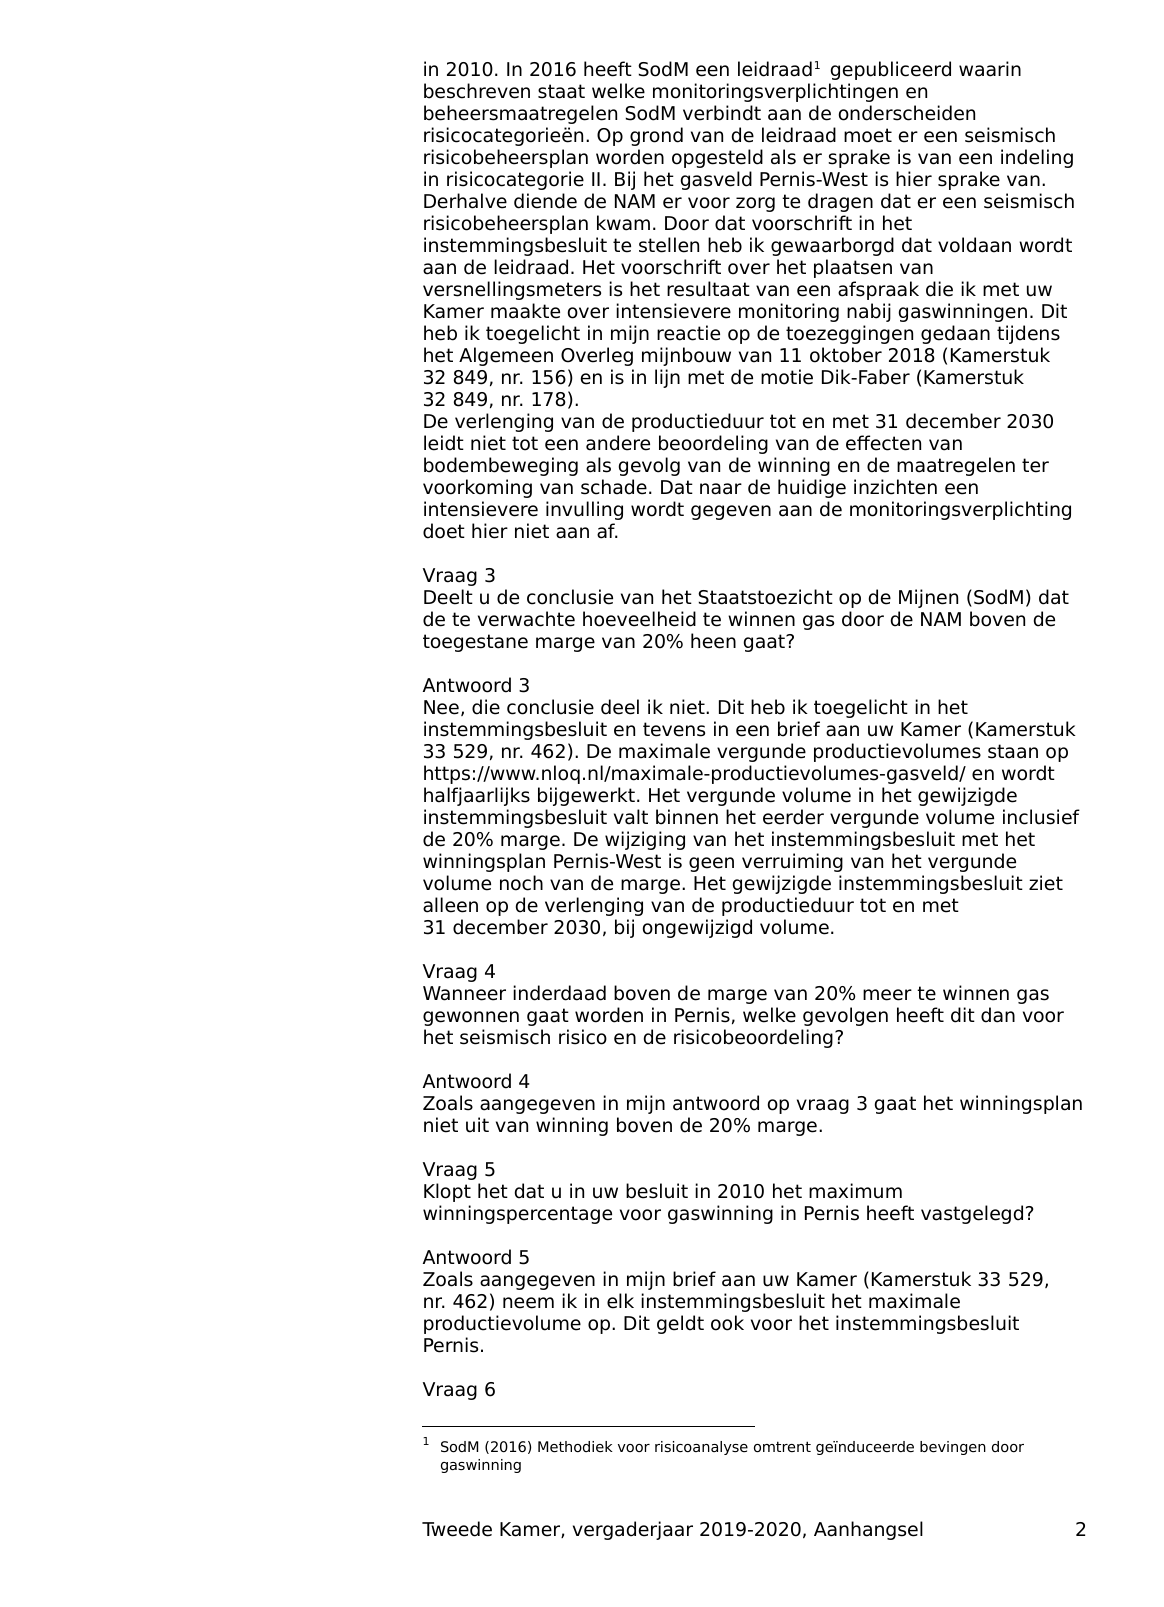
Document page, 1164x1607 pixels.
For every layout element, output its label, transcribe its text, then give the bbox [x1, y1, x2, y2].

text De verlenging van de productieduur tot en met 31 december 2030 leidt niet tot een andere beoordeling van de effecten van bodembeweging als gevolg van de winning en de maatregelen ter voorkoming van schade. Dat naar de huidige inzichten een intensievere invulling wordt gegeven aan de monitoringsverplichting doet hier niet aan af. [422, 411, 1087, 543]
text Zoals aangegeven in mijn brief aan uw Kamer (Kamerstuk 33 529, nr. 462) neem ik in elk instemmingsbesluit het maximale productievolume op. Dit geldt ook voor het instemmingsbesluit Pernis. [422, 1269, 1087, 1357]
text Vraag 3 [422, 565, 1087, 587]
text Antwoord 4 [422, 1071, 1087, 1093]
text Klopt het dat u in uw besluit in 2010 het maximum winningspercentage voor gaswinning in Pernis heeft vastgelegd? [422, 1181, 1087, 1225]
text Antwoord 5 [422, 1247, 1087, 1269]
text Vraag 4 [422, 961, 1087, 983]
text Zoals aangegeven in mijn antwoord op vraag 3 gaat het winningsplan niet uit van winning boven de 20% marge. [422, 1093, 1087, 1137]
text Antwoord 3 [422, 675, 1087, 697]
text Wanneer inderdaad boven de marge van 20% meer te winnen gas gewonnen gaat worden in Pernis, welke gevolgen heeft dit dan voor het seismisch risico en de risicobeoordeling? [422, 983, 1087, 1049]
text in 2010. In 2016 heeft SodM een leidraad gepubliceerd waarin beschreven staat welke monitoringsverplichtingen en beheersmaatregelen SodM verbindt aan de onderscheiden risicocategorieën. Op grond van de leidraad moet er een seismisch risicobeheersplan worden opgesteld als er sprake is van een indeling in risicocategorie II. Bij het gasveld Pernis-West is hier sprake van. Derhalve diende de NAM er voor zorg te dragen dat er een seismisch risicobeheersplan kwam. Door dat voorschrift in het instemmingsbesluit te stellen heb ik gewaarborgd dat voldaan wordt aan de leidraad. Het voorschrift over het plaatsen van versnellingsmeters is het resultaat van een afspraak die ik met uw Kamer maakte over intensievere monitoring nabij gaswinningen. Dit heb ik toegelicht in mijn reactie op de toezeggingen gedaan tijdens het Algemeen Overleg mijnbouw van 11 oktober 2018 (Kamerstuk 32 849, nr. 156) en is in lijn met de motie Dik-Faber (Kamerstuk 32 849, nr. 178). [422, 59, 1087, 411]
text Deelt u de conclusie van het Staatstoezicht op de Mijnen (SodM) dat de te verwachte hoeveelheid te winnen gas door de NAM boven de toegestane marge van 20% heen gaat? [422, 587, 1087, 653]
text Nee, die conclusie deel ik niet. Dit heb ik toegelicht in het instemmingsbesluit en tevens in een brief aan uw Kamer (Kamerstuk 33 529, nr. 462). De maximale vergunde productievolumes staan op https://www.nloq.nl/maximale-productievolumes-gasveld/ en wordt halfjaarlijks bijgewerkt. Het vergunde volume in het gewijzigde instemmingsbesluit valt binnen het eerder vergunde volume inclusief de 20% marge. De wijziging van het instemmingsbesluit met het winningsplan Pernis-West is geen verruiming van het vergunde volume noch van de marge. Het gewijzigde instemmingsbesluit ziet alleen op de verlenging van de productieduur tot en met 31 december 2030, bij ongewijzigd volume. [422, 697, 1087, 939]
text SodM (2016) Methodiek voor risicoanalyse omtrent geïnduceerde bevingen door gaswinning [422, 1435, 1087, 1474]
text Vraag 6 [422, 1379, 1087, 1401]
text Vraag 5 [422, 1159, 1087, 1181]
